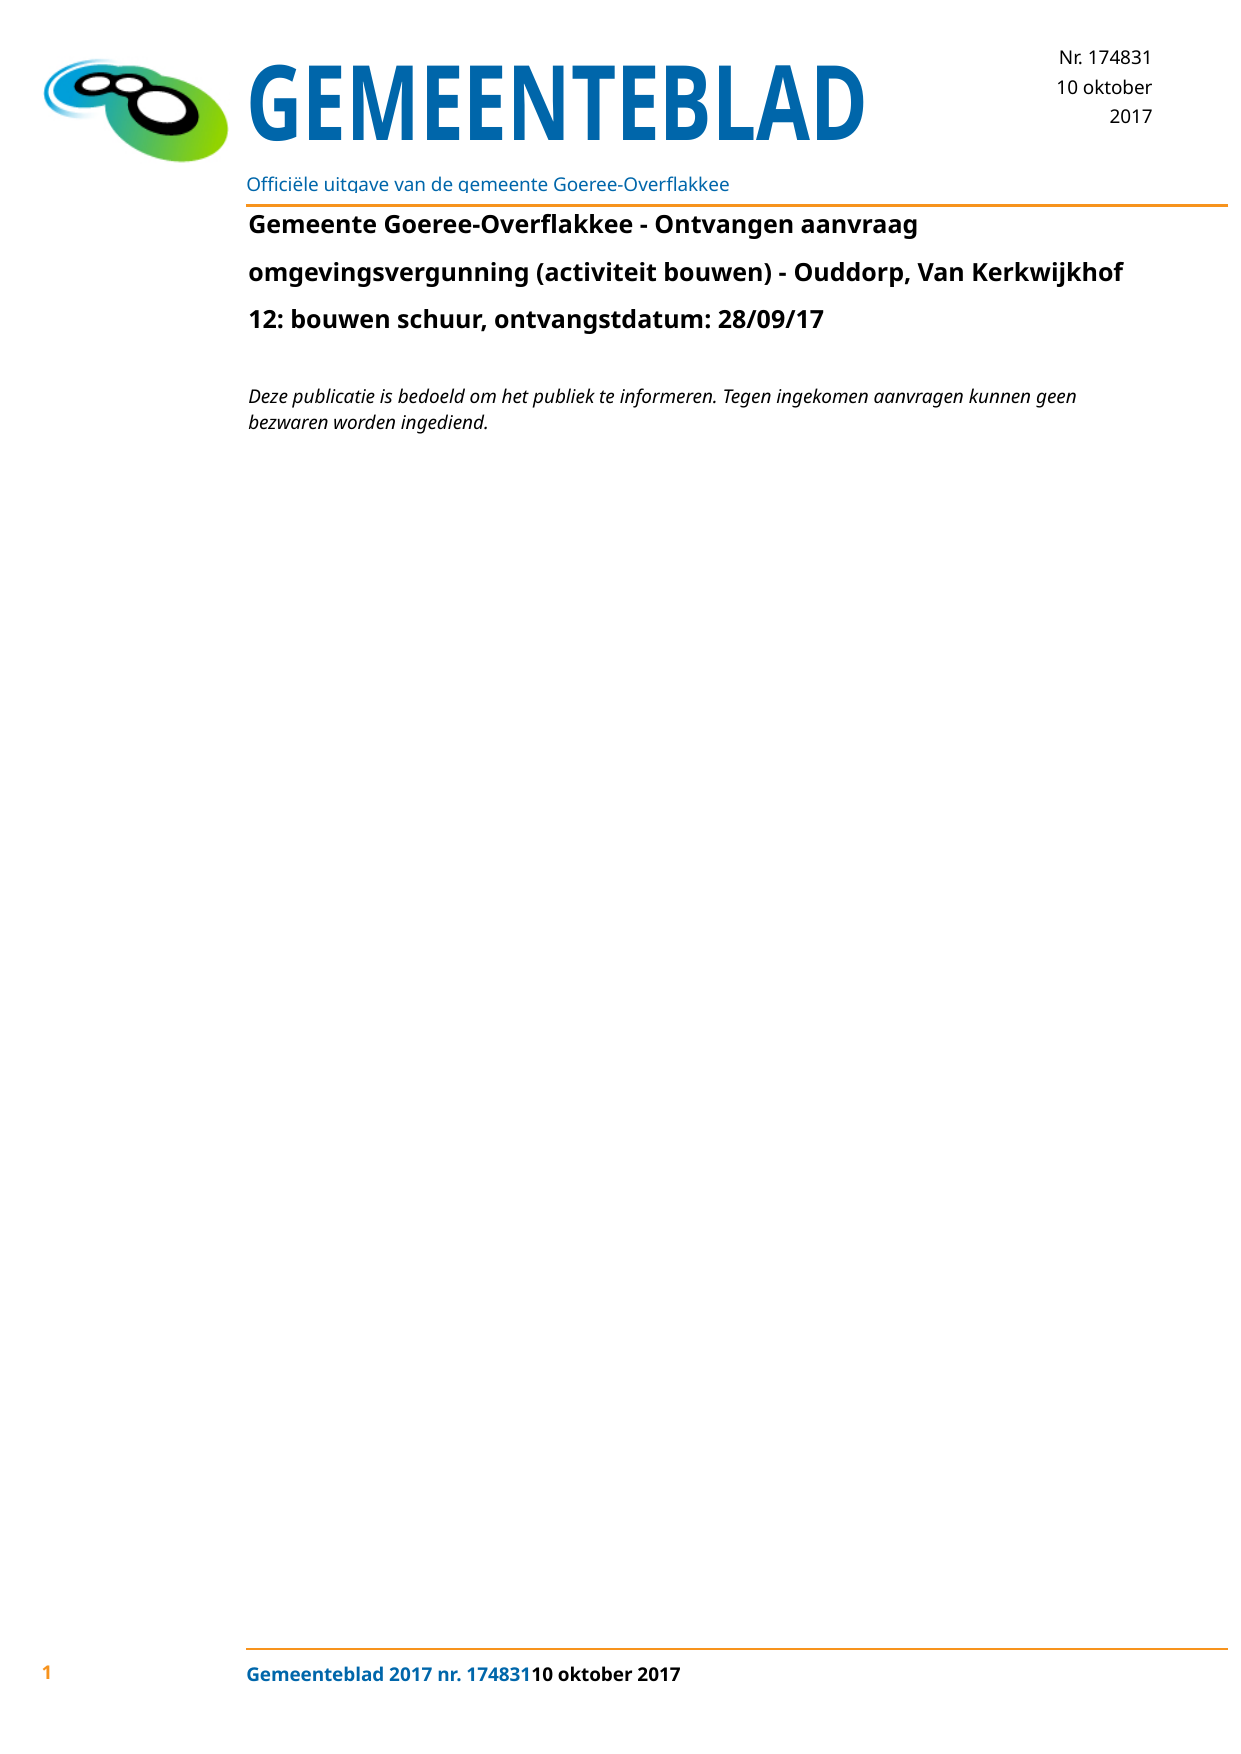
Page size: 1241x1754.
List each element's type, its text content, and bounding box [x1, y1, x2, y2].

text Deze publicatie is bedoeld om het publiek te informeren. Tegen ingekomen aanvragen kunnen geen bezwaren worden ingediend. [248, 384, 1152, 435]
text Gemeente Goeree-Overflakkee - Ontvangen aanvraag omgevingsvergunning (activiteit bouwen) - Ouddorp, Van Kerkwijkhof 12: bouwen schuur, ontvangstdatum: 28/09/17 [248, 207, 1152, 336]
picture [41, 47, 231, 172]
